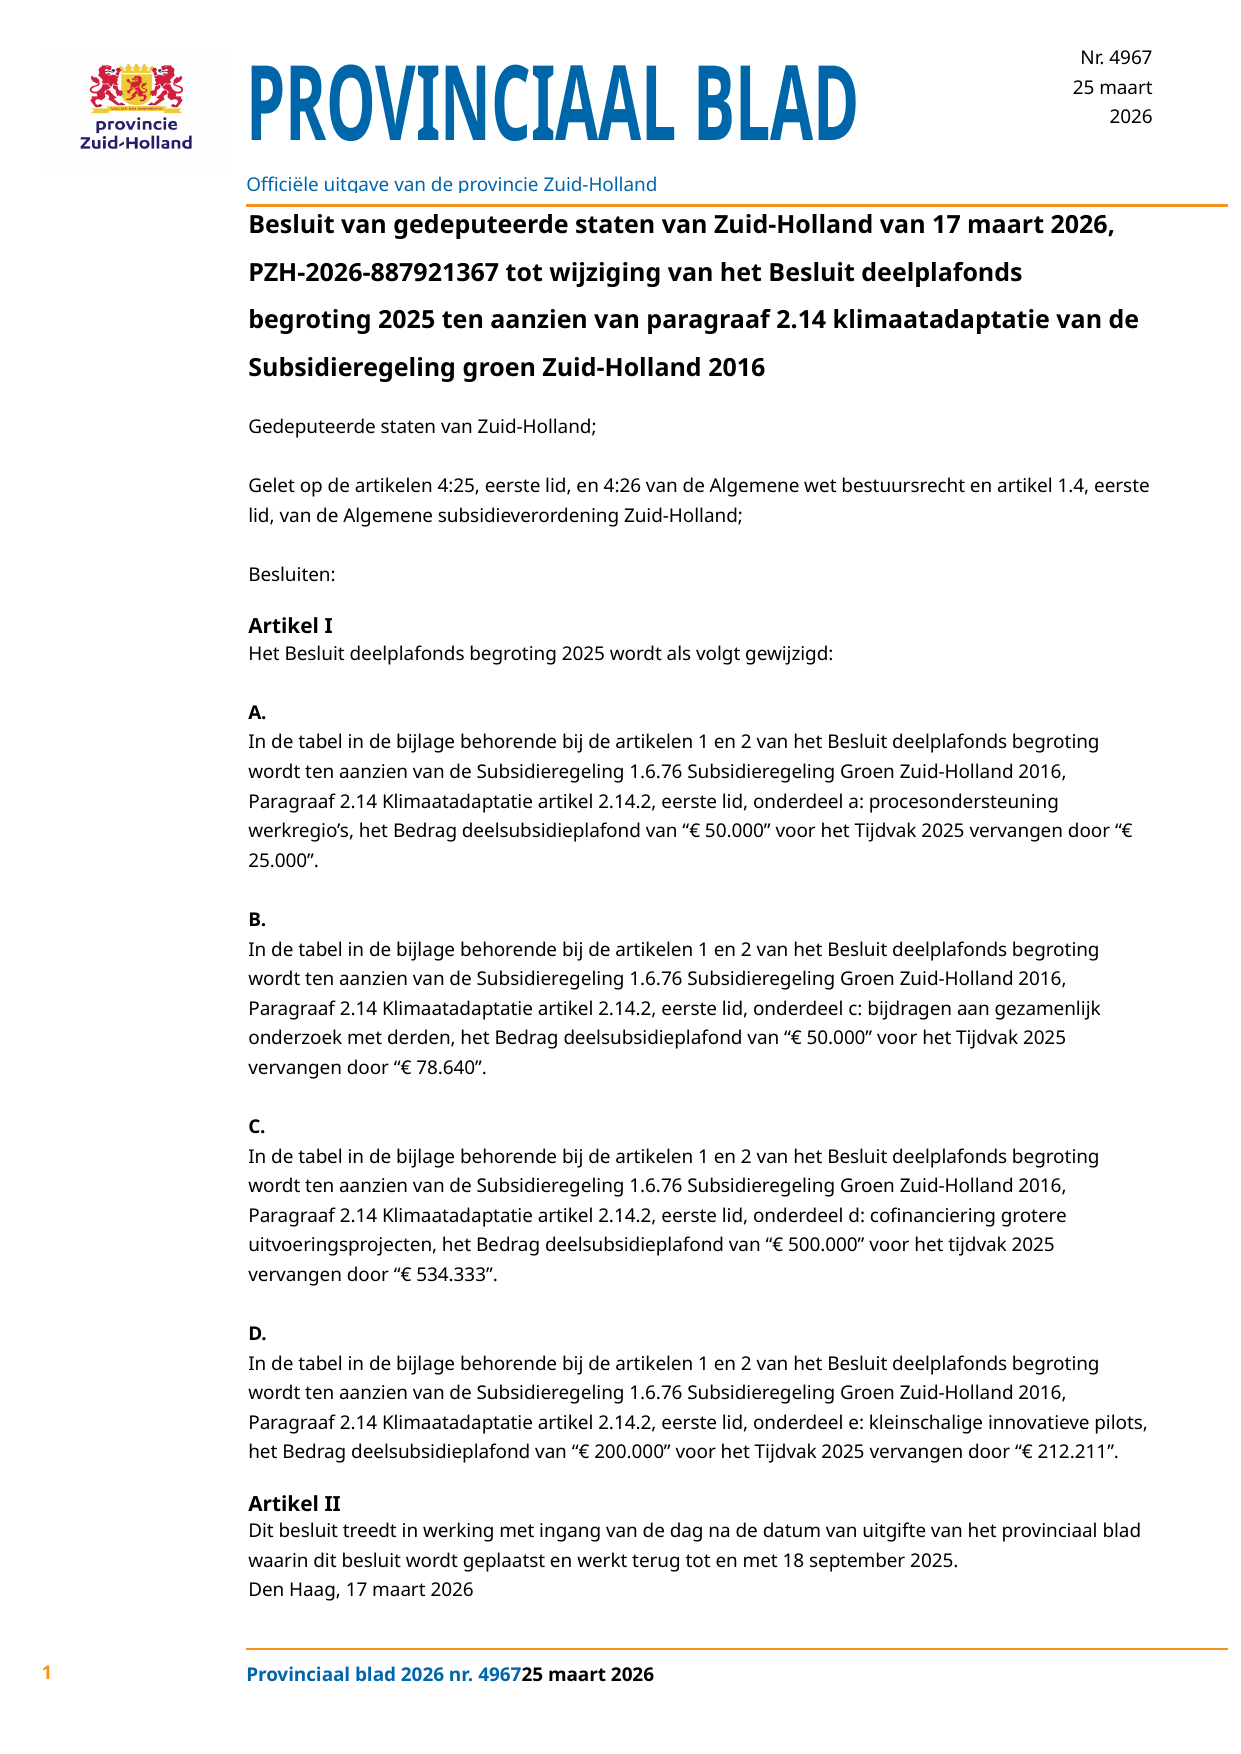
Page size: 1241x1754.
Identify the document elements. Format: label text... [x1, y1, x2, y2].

text D. [248, 1320, 1152, 1346]
picture [41, 47, 231, 172]
text In de tabel in de bijlage behorende bij de artikelen 1 en 2 van het Besluit deelplafonds begroting wordt ten aanzien van de Subsidieregeling 1.6.76 Subsidieregeling Groen Zuid-Holland 2016, Paragraaf 2.14 Klimaatadaptatie artikel 2.14.2, eerste lid, onderdeel c: bijdragen aan gezamenlijk onderzoek met derden, het Bedrag deelsubsidieplafond van “€ 50.000” voor het Tijdvak 2025 vervangen door “€ 78.640”. [248, 936, 1152, 1080]
text Artikel II [248, 1489, 1152, 1517]
text In de tabel in de bijlage behorende bij de artikelen 1 en 2 van het Besluit deelplafonds begroting wordt ten aanzien van de Subsidieregeling 1.6.76 Subsidieregeling Groen Zuid-Holland 2016, Paragraaf 2.14 Klimaatadaptatie artikel 2.14.2, eerste lid, onderdeel e: kleinschalige innovatieve pilots, het Bedrag deelsubsidieplafond van “€ 200.000” voor het Tijdvak 2025 vervangen door “€ 212.211”. [248, 1350, 1152, 1464]
text In de tabel in de bijlage behorende bij de artikelen 1 en 2 van het Besluit deelplafonds begroting wordt ten aanzien van de Subsidieregeling 1.6.76 Subsidieregeling Groen Zuid-Holland 2016, Paragraaf 2.14 Klimaatadaptatie artikel 2.14.2, eerste lid, onderdeel a: procesondersteuning werkregio’s, het Bedrag deelsubsidieplafond van “€ 50.000” voor het Tijdvak 2025 vervangen door “€ 25.000”. [248, 729, 1152, 873]
text Besluit van gedeputeerde staten van Zuid-Holland van 17 maart 2026, PZH-2026-887921367 tot wijziging van het Besluit deelplafonds begroting 2025 ten aanzien van paragraaf 2.14 klimaatadaptatie van de Subsidieregeling groen Zuid-Holland 2016 [248, 207, 1152, 384]
text Gelet op de artikelen 4:25, eerste lid, en 4:26 van de Algemene wet bestuursrecht en artikel 1.4, eerste lid, van de Algemene subsidieverordening Zuid-Holland; [248, 472, 1152, 528]
text Gedeputeerde staten van Zuid-Holland; [248, 413, 1152, 439]
text Besluiten: [248, 561, 1152, 587]
text B. [248, 906, 1152, 932]
text Dit besluit treedt in werking met ingang van de dag na de datum van uitgifte van het provinciaal blad waarin dit besluit wordt geplaatst en werkt terug tot en met 18 september 2025. [248, 1517, 1152, 1573]
text In de tabel in de bijlage behorende bij de artikelen 1 en 2 van het Besluit deelplafonds begroting wordt ten aanzien van de Subsidieregeling 1.6.76 Subsidieregeling Groen Zuid-Holland 2016, Paragraaf 2.14 Klimaatadaptatie artikel 2.14.2, eerste lid, onderdeel d: cofinanciering grotere uitvoeringsprojecten, het Bedrag deelsubsidieplafond van “€ 500.000” voor het tijdvak 2025 vervangen door “€ 534.333”. [248, 1143, 1152, 1287]
text A. [248, 699, 1152, 725]
text C. [248, 1113, 1152, 1139]
text Artikel I [248, 611, 1152, 640]
text Den Haag, 17 maart 2026 [248, 1577, 1152, 1602]
text Het Besluit deelplafonds begroting 2025 wordt als volgt gewijzigd: [248, 640, 1152, 666]
